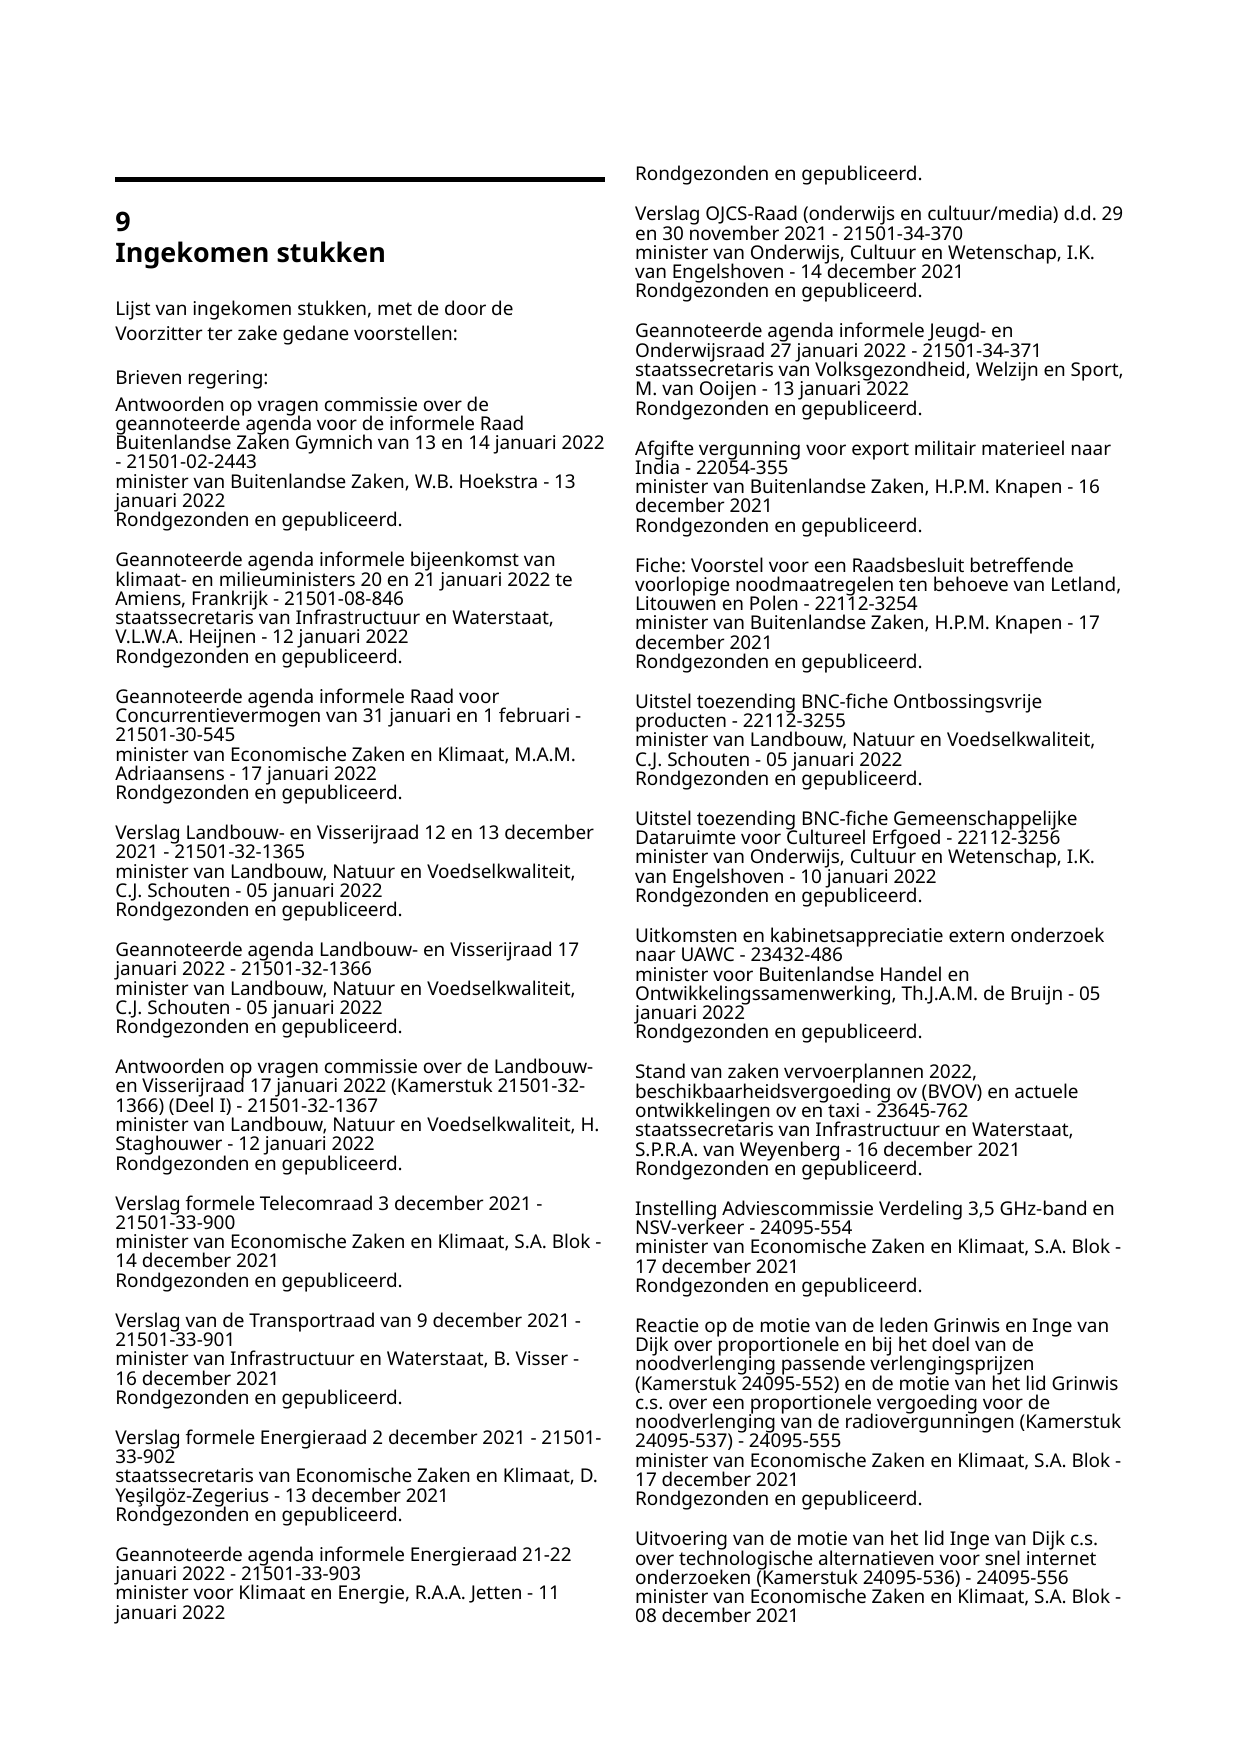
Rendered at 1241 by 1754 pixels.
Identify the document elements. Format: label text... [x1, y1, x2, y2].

text Rondgezonden en gepubliceerd. [115, 648, 605, 667]
text Uitstel toezending BNC-fiche Gemeenschappelijke Dataruimte voor Cultureel Erfgoed - 22112-3256 [635, 810, 1125, 848]
text minister van Landbouw, Natuur en Voedselkwaliteit, C.J. Schouten - 05 januari 2022 [115, 980, 605, 1018]
text Antwoorden op vragen commissie over de geannoteerde agenda voor de informele Raad Buitenlandse Zaken Gymnich van 13 en 14 januari 2022 - 21501-02-2443 [115, 396, 605, 473]
text minister van Landbouw, Natuur en Voedselkwaliteit, H. Staghouwer - 12 januari 2022 [115, 1116, 605, 1154]
text minister van Economische Zaken en Klimaat, S.A. Blok - 17 december 2021 [635, 1452, 1125, 1490]
text minister van Economische Zaken en Klimaat, M.A.M. Adriaansens - 17 januari 2022 [115, 746, 605, 784]
text Ingekomen stukken [115, 239, 605, 283]
text Verslag formele Energieraad 2 december 2021 - 21501-33-902 [115, 1429, 605, 1467]
text Verslag Landbouw- en Visserijraad 12 en 13 december 2021 - 21501-32-1365 [115, 824, 605, 863]
text Rondgezonden en gepubliceerd. [115, 1506, 605, 1525]
text staatssecretaris van Economische Zaken en Klimaat, D. Yeşilgöz-Zegerius - 13 december 2021 [115, 1467, 605, 1506]
text minister van Onderwijs, Cultuur en Wetenschap, I.K. van Engelshoven - 14 december 2021 [635, 244, 1125, 282]
text Rondgezonden en gepubliceerd. [635, 1023, 1125, 1043]
text Rondgezonden en gepubliceerd. [635, 165, 1125, 184]
text Verslag OJCS-Raad (onderwijs en cultuur/media) d.d. 29 en 30 november 2021 - 21501-34-370 [635, 205, 1125, 244]
text minister van Economische Zaken en Klimaat, S.A. Blok - 17 december 2021 [635, 1238, 1125, 1277]
text Rondgezonden en gepubliceerd. [635, 653, 1125, 672]
text Geannoteerde agenda informele Jeugd- en Onderwijsraad 27 januari 2022 - 21501-34-371 [635, 322, 1125, 361]
text Stand van zaken vervoerplannen 2022, beschikbaarheidsvergoeding ov (BVOV) en actuele ontwikkelingen ov en taxi - 23645-762 [635, 1063, 1125, 1121]
text Geannoteerde agenda informele Raad voor Concurrentievermogen van 31 januari en 1 februari - 21501-30-545 [115, 688, 605, 746]
text Rondgezonden en gepubliceerd. [635, 1490, 1125, 1509]
text staatssecretaris van Volksgezondheid, Welzijn en Sport, M. van Ooijen - 13 januari 2022 [635, 361, 1125, 399]
text minister van Landbouw, Natuur en Voedselkwaliteit, C.J. Schouten - 05 januari 2022 [635, 731, 1125, 770]
text Instelling Adviescommissie Verdeling 3,5 GHz-band en NSV-verkeer - 24095-554 [635, 1200, 1125, 1238]
text minister van Buitenlandse Zaken, H.P.M. Knapen - 17 december 2021 [635, 614, 1125, 653]
text Rondgezonden en gepubliceerd. [635, 1277, 1125, 1296]
text Rondgezonden en gepubliceerd. [635, 770, 1125, 789]
text Antwoorden op vragen commissie over de Landbouw- en Visserijraad 17 januari 2022 (Kamerstuk 21501-32-1366) (Deel I) - 21501-32-1367 [115, 1058, 605, 1116]
text Rondgezonden en gepubliceerd. [115, 1272, 605, 1291]
text minister van Buitenlandse Zaken, H.P.M. Knapen - 16 december 2021 [635, 478, 1125, 517]
text minister voor Buitenlandse Handel en Ontwikkelingssamenwerking, Th.J.A.M. de Bruijn - 05 januari 2022 [635, 966, 1125, 1023]
text Brieven regering: [115, 364, 605, 390]
text Geannoteerde agenda informele bijeenkomst van klimaat- en milieuministers 20 en 21 januari 2022 te Amiens, Frankrijk - 21501-08-846 [115, 551, 605, 609]
text minister van Buitenlandse Zaken, W.B. Hoekstra - 13 januari 2022 [115, 473, 605, 511]
text Rondgezonden en gepubliceerd. [115, 1018, 605, 1037]
text 9 [115, 203, 605, 239]
text Rondgezonden en gepubliceerd. [635, 282, 1125, 302]
text minister van Onderwijs, Cultuur en Wetenschap, I.K. van Engelshoven - 10 januari 2022 [635, 848, 1125, 887]
text Rondgezonden en gepubliceerd. [635, 887, 1125, 906]
text Uitkomsten en kabinetsappreciatie extern onderzoek naar UAWC - 23432-486 [635, 927, 1125, 966]
text Lijst van ingekomen stukken, met de door de Voorzitter ter zake gedane voorstellen: [115, 295, 605, 346]
text Geannoteerde agenda Landbouw- en Visserijraad 17 januari 2022 - 21501-32-1366 [115, 941, 605, 980]
text Verslag van de Transportraad van 9 december 2021 - 21501-33-901 [115, 1312, 605, 1350]
text minister van Infrastructuur en Waterstaat, B. Visser - 16 december 2021 [115, 1350, 605, 1389]
text Uitvoering van de motie van het lid Inge van Dijk c.s. over technologische alternatieven voor snel internet onderzoeken (Kamerstuk 24095-536) - 24095-556 [635, 1530, 1125, 1588]
text Geannoteerde agenda informele Energieraad 21-22 januari 2022 - 21501-33-903 [115, 1546, 605, 1584]
text minister van Landbouw, Natuur en Voedselkwaliteit, C.J. Schouten - 05 januari 2022 [115, 863, 605, 901]
text Afgifte vergunning voor export militair materieel naar India - 22054-355 [635, 439, 1125, 478]
text minister van Economische Zaken en Klimaat, S.A. Blok - 08 december 2021 [635, 1588, 1125, 1627]
text Verslag formele Telecomraad 3 december 2021 - 21501-33-900 [115, 1194, 605, 1233]
text staatssecretaris van Infrastructuur en Waterstaat, S.P.R.A. van Weyenberg - 16 december 2021 [635, 1121, 1125, 1160]
text minister van Economische Zaken en Klimaat, S.A. Blok - 14 december 2021 [115, 1233, 605, 1272]
text staatssecretaris van Infrastructuur en Waterstaat, V.L.W.A. Heijnen - 12 januari 2022 [115, 609, 605, 648]
text Fiche: Voorstel voor een Raadsbesluit betreffende voorlopige noodmaatregelen ten behoeve van Letland, Litouwen en Polen - 22112-3254 [635, 557, 1125, 614]
text Rondgezonden en gepubliceerd. [115, 1154, 605, 1174]
text Rondgezonden en gepubliceerd. [115, 1389, 605, 1408]
text Rondgezonden en gepubliceerd. [115, 511, 605, 531]
text Reactie op de motie van de leden Grinwis en Inge van Dijk over proportionele en bij het doel van de noodverlenging passende verlengingsprijzen (Kamerstuk 24095-552) en de motie van het lid Grinwis c.s. over een proportionele vergoeding voor de noodverlenging van de radiovergunningen (Kamerstuk 24095-537) - 24095-555 [635, 1317, 1125, 1452]
text Rondgezonden en gepubliceerd. [635, 1160, 1125, 1179]
text Rondgezonden en gepubliceerd. [635, 517, 1125, 536]
text Uitstel toezending BNC-fiche Ontbossingsvrije producten - 22112-3255 [635, 693, 1125, 731]
text Rondgezonden en gepubliceerd. [115, 784, 605, 803]
text minister voor Klimaat en Energie, R.A.A. Jetten - 11 januari 2022 [115, 1584, 605, 1623]
text Rondgezonden en gepubliceerd. [635, 399, 1125, 419]
text Rondgezonden en gepubliceerd. [115, 901, 605, 920]
